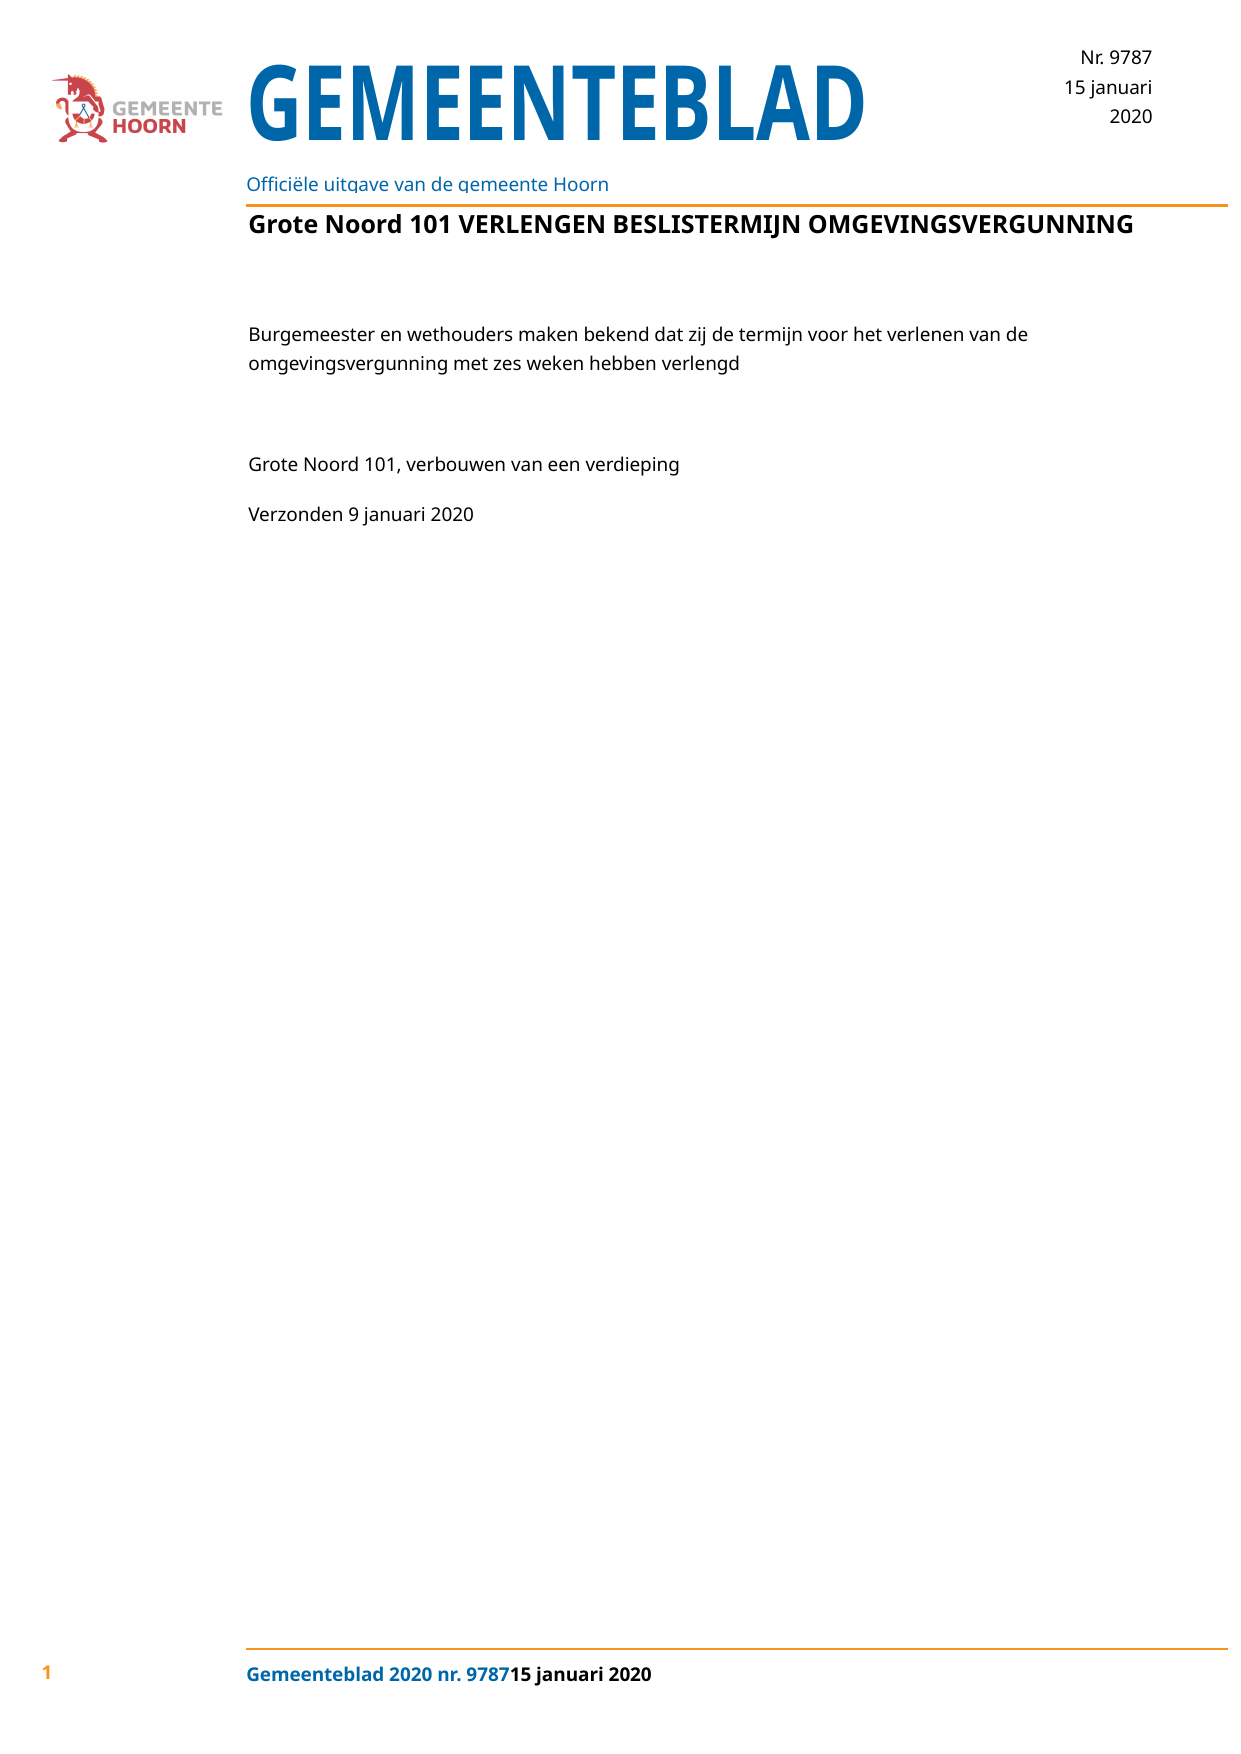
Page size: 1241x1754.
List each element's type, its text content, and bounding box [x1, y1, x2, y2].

picture [41, 47, 231, 172]
text Burgemeester en wethouders maken bekend dat zij de termijn voor het verlenen van de omgevingsvergunning met zes weken hebben verlengd [248, 321, 1152, 376]
text Grote Noord 101 VERLENGEN BESLISTERMIJN OMGEVINGSVERGUNNING [248, 207, 1152, 241]
text Verzonden 9 januari 2020 [248, 502, 1152, 527]
text Grote Noord 101, verbouwen van een verdieping [248, 451, 1152, 477]
